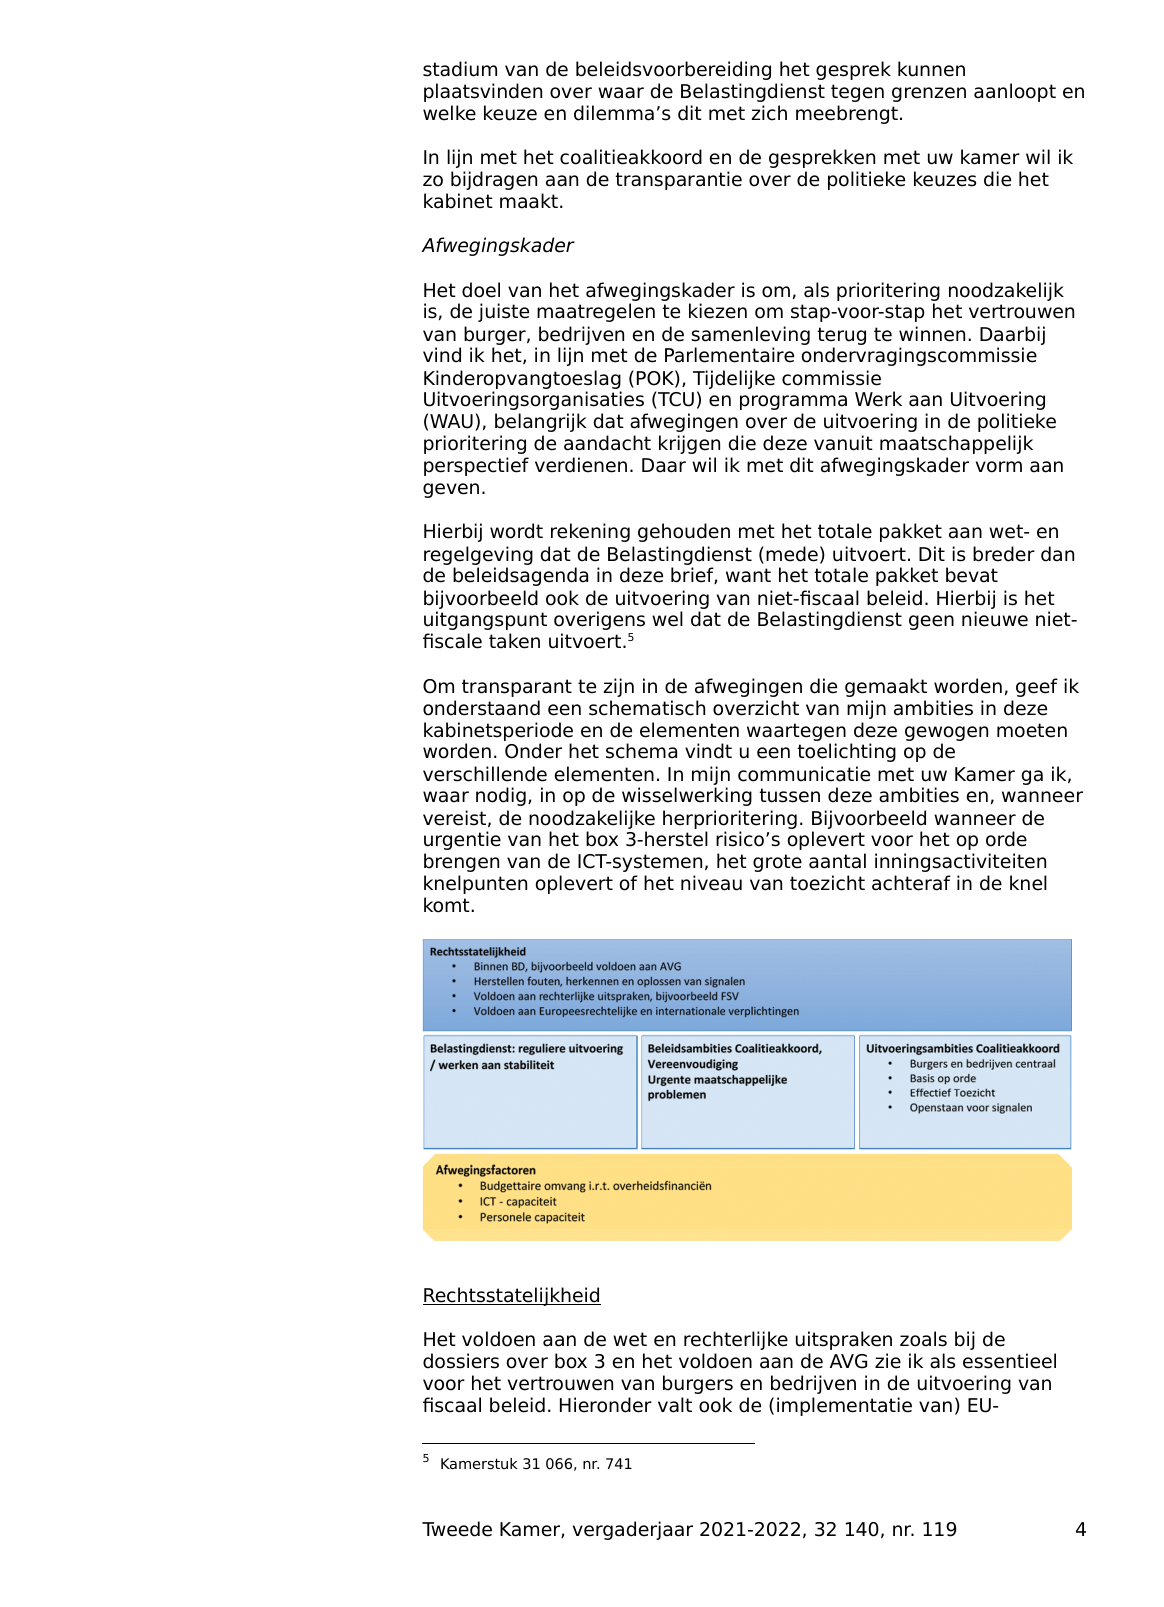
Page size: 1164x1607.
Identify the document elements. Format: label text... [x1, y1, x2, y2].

text Het voldoen aan de wet en rechterlijke uitspraken zoals bij de dossiers over box 3 en het voldoen aan de AVG zie ik als essentieel voor het vertrouwen van burgers en bedrijven in de uitvoering van fiscaal beleid. Hieronder valt ook de (implementatie van) EU- [422, 1329, 1087, 1417]
text Het doel van het afwegingskader is om, als prioritering noodzakelijk is, de juiste maatregelen te kiezen om stap-voor-stap het vertrouwen van burger, bedrijven en de samenleving terug te winnen. Daarbij vind ik het, in lijn met de Parlementaire ondervragingscommissie Kinderopvangtoeslag (POK), Tijdelijke commissie Uitvoeringsorganisaties (TCU) en programma Werk aan Uitvoering (WAU), belangrijk dat afwegingen over de uitvoering in de politieke prioritering de aandacht krijgen die deze vanuit maatschappelijk perspectief verdienen. Daar wil ik met dit afwegingskader vorm aan geven. [422, 279, 1087, 499]
subtitle Afwegingskader [422, 235, 1087, 257]
picture [422, 939, 1072, 1241]
subtitle Rechtsstatelijkheid [422, 1285, 1087, 1307]
text Kamerstuk 31 066, nr. 741 [422, 1452, 1087, 1474]
text stadium van de beleidsvoorbereiding het gesprek kunnen plaatsvinden over waar de Belastingdienst tegen grenzen aanloopt en welke keuze en dilemma’s dit met zich meebrengt. [422, 59, 1087, 125]
text Om transparant te zijn in de afwegingen die gemaakt worden, geef ik onderstaand een schematisch overzicht van mijn ambities in deze kabinetsperiode en de elementen waartegen deze gewogen moeten worden. Onder het schema vindt u een toelichting op de verschillende elementen. In mijn communicatie met uw Kamer ga ik, waar nodig, in op de wisselwerking tussen deze ambities en, wanneer vereist, de noodzakelijke herprioritering. Bijvoorbeeld wanneer de urgentie van het box 3-herstel risico’s oplevert voor het op orde brengen van de ICT-systemen, het grote aantal inningsactiviteiten knelpunten oplevert of het niveau van toezicht achteraf in de knel komt. [422, 676, 1087, 917]
text In lijn met het coalitieakkoord en de gesprekken met uw kamer wil ik zo bijdragen aan de transparantie over de politieke keuzes die het kabinet maakt. [422, 147, 1087, 213]
text Hierbij wordt rekening gehouden met het totale pakket aan wet- en regelgeving dat de Belastingdienst (mede) uitvoert. Dit is breder dan de beleidsagenda in deze brief, want het totale pakket bevat bijvoorbeeld ook de uitvoering van niet-fiscaal beleid. Hierbij is het uitgangspunt overigens wel dat de Belastingdienst geen nieuwe niet-fiscale taken uitvoert. [422, 521, 1087, 653]
